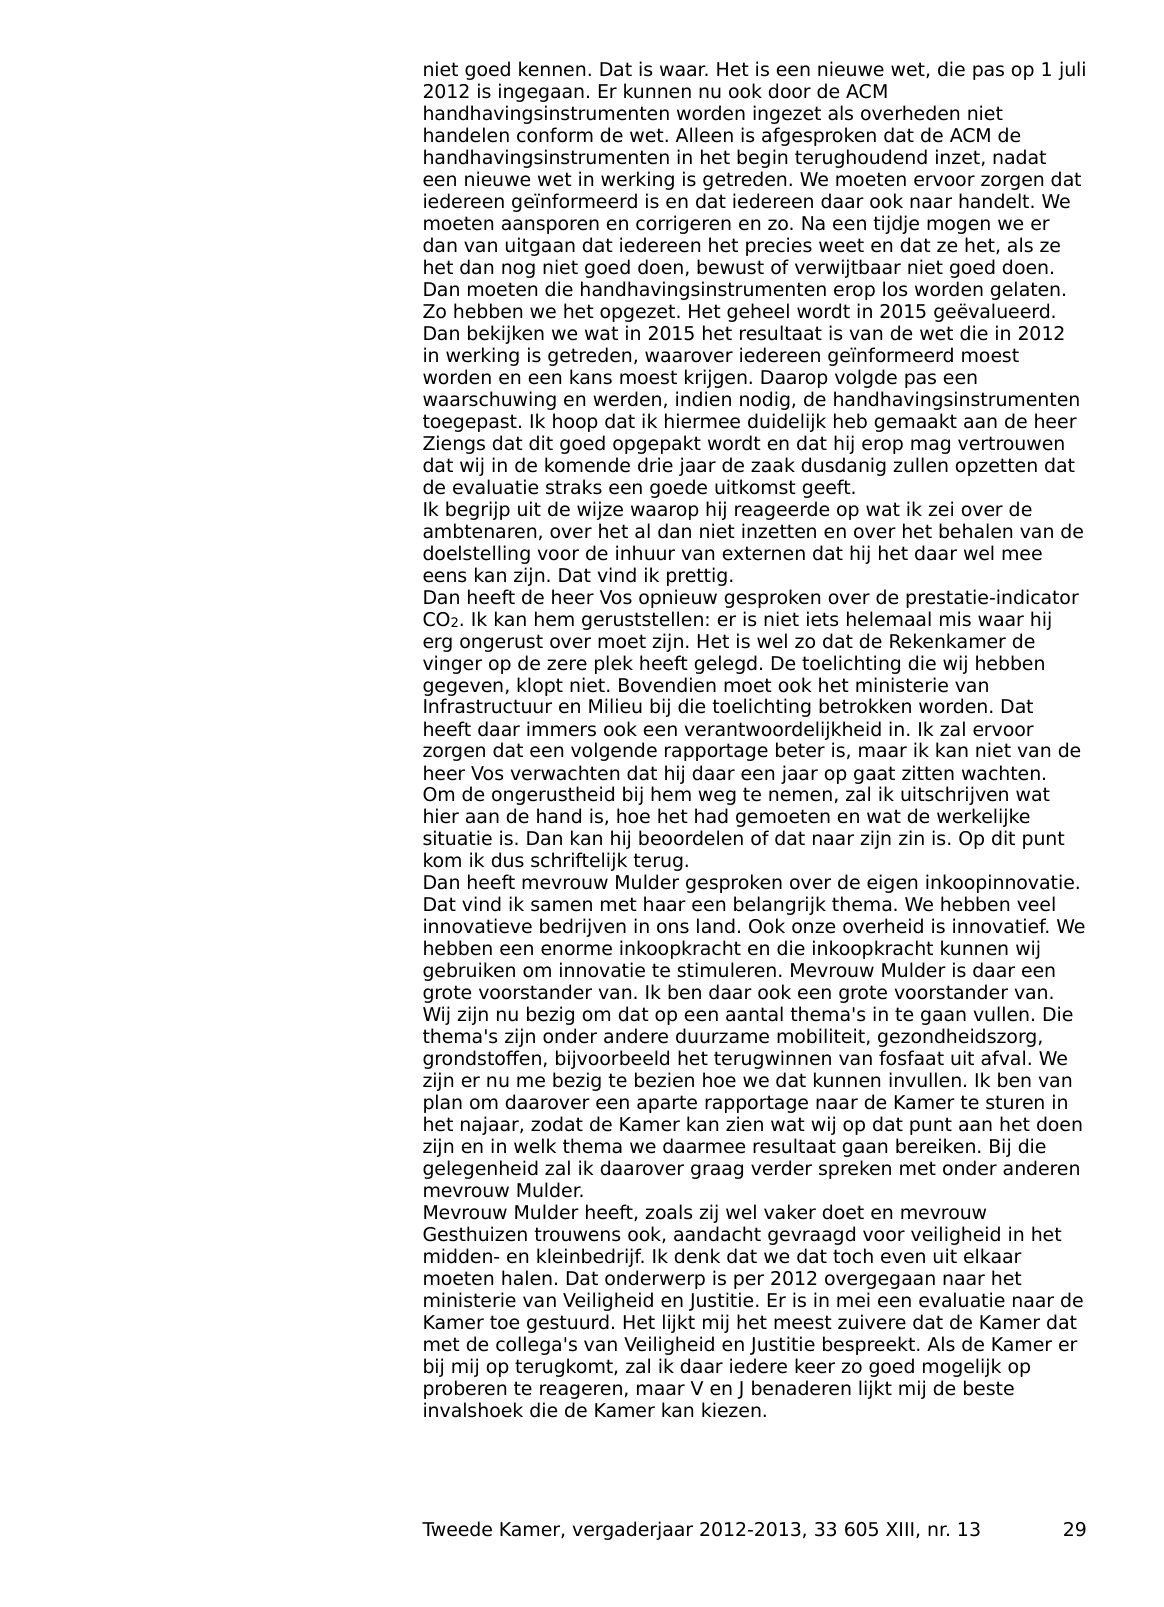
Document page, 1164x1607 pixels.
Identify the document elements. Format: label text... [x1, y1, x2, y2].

text Dan heeft mevrouw Mulder gesproken over de eigen inkoopinnovatie. Dat vind ik samen met haar een belangrijk thema. We hebben veel innovatieve bedrijven in ons land. Ook onze overheid is innovatief. We hebben een enorme inkoopkracht en die inkoopkracht kunnen wij gebruiken om innovatie te stimuleren. Mevrouw Mulder is daar een grote voorstander van. Ik ben daar ook een grote voorstander van. Wij zijn nu bezig om dat op een aantal thema's in te gaan vullen. Die thema's zijn onder andere duurzame mobiliteit, gezondheidszorg, grondstoffen, bijvoorbeeld het terugwinnen van fosfaat uit afval. We zijn er nu me bezig te bezien hoe we dat kunnen invullen. Ik ben van plan om daarover een aparte rapportage naar de Kamer te sturen in het najaar, zodat de Kamer kan zien wat wij op dat punt aan het doen zijn en in welk thema we daarmee resultaat gaan bereiken. Bij die gelegenheid zal ik daarover graag verder spreken met onder anderen mevrouw Mulder. [422, 872, 1087, 1202]
text Dan heeft de heer Vos opnieuw gesproken over de prestatie-indicator CO2. Ik kan hem geruststellen: er is niet iets helemaal mis waar hij erg ongerust over moet zijn. Het is wel zo dat de Rekenkamer de vinger op de zere plek heeft gelegd. De toelichting die wij hebben gegeven, klopt niet. Bovendien moet ook het ministerie van Infrastructuur en Milieu bij die toelichting betrokken worden. Dat heeft daar immers ook een verantwoordelijkheid in. Ik zal ervoor zorgen dat een volgende rapportage beter is, maar ik kan niet van de heer Vos verwachten dat hij daar een jaar op gaat zitten wachten. Om de ongerustheid bij hem weg te nemen, zal ik uitschrijven wat hier aan de hand is, hoe het had gemoeten en wat de werkelijke situatie is. Dan kan hij beoordelen of dat naar zijn zin is. Op dit punt kom ik dus schriftelijk terug. [422, 587, 1087, 872]
text niet goed kennen. Dat is waar. Het is een nieuwe wet, die pas op 1 juli 2012 is ingegaan. Er kunnen nu ook door de ACM handhavingsinstrumenten worden ingezet als overheden niet handelen conform de wet. Alleen is afgesproken dat de ACM de handhavingsinstrumenten in het begin terughoudend inzet, nadat een nieuwe wet in werking is getreden. We moeten ervoor zorgen dat iedereen geïnformeerd is en dat iedereen daar ook naar handelt. We moeten aansporen en corrigeren en zo. Na een tijdje mogen we er dan van uitgaan dat iedereen het precies weet en dat ze het, als ze het dan nog niet goed doen, bewust of verwijtbaar niet goed doen. Dan moeten die handhavingsinstrumenten erop los worden gelaten. Zo hebben we het opgezet. Het geheel wordt in 2015 geëvalueerd. Dan bekijken we wat in 2015 het resultaat is van de wet die in 2012 in werking is getreden, waarover iedereen geïnformeerd moest worden en een kans moest krijgen. Daarop volgde pas een waarschuwing en werden, indien nodig, de handhavingsinstrumenten toegepast. Ik hoop dat ik hiermee duidelijk heb gemaakt aan de heer Ziengs dat dit goed opgepakt wordt en dat hij erop mag vertrouwen dat wij in de komende drie jaar de zaak dusdanig zullen opzetten dat de evaluatie straks een goede uitkomst geeft. [422, 59, 1087, 499]
text Ik begrijp uit de wijze waarop hij reageerde op wat ik zei over de ambtenaren, over het al dan niet inzetten en over het behalen van de doelstelling voor de inhuur van externen dat hij het daar wel mee eens kan zijn. Dat vind ik prettig. [422, 499, 1087, 587]
text Mevrouw Mulder heeft, zoals zij wel vaker doet en mevrouw Gesthuizen trouwens ook, aandacht gevraagd voor veiligheid in het midden- en kleinbedrijf. Ik denk dat we dat toch even uit elkaar moeten halen. Dat onderwerp is per 2012 overgegaan naar het ministerie van Veiligheid en Justitie. Er is in mei een evaluatie naar de Kamer toe gestuurd. Het lijkt mij het meest zuivere dat de Kamer dat met de collega's van Veiligheid en Justitie bespreekt. Als de Kamer er bij mij op terugkomt, zal ik daar iedere keer zo goed mogelijk op proberen te reageren, maar V en J benaderen lijkt mij de beste invalshoek die de Kamer kan kiezen. [422, 1202, 1087, 1422]
